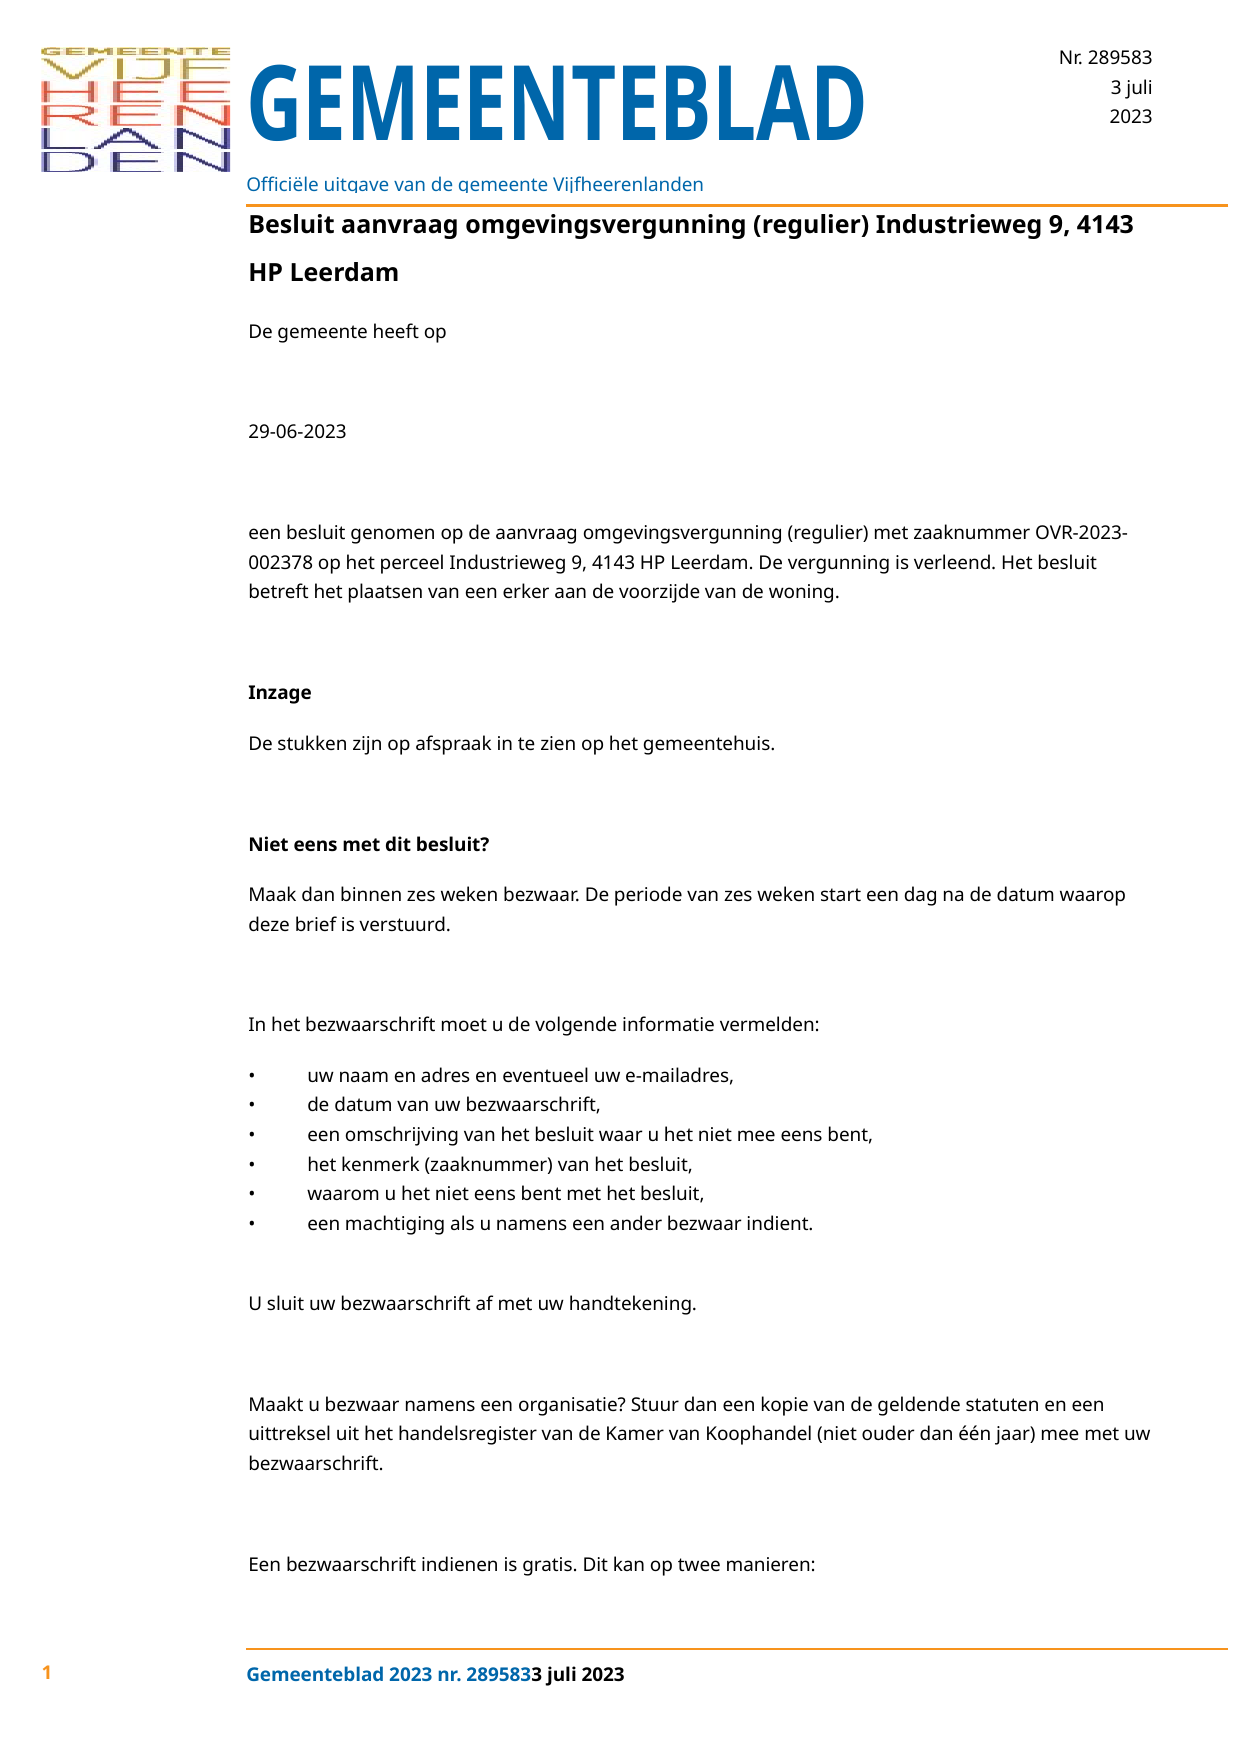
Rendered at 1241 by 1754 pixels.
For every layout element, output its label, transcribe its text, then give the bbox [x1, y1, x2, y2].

list waarom u het niet eens bent met het besluit, [248, 1180, 1152, 1206]
list uw naam en adres en eventueel uw e-mailadres, [248, 1062, 1152, 1088]
text Inzage [248, 679, 1152, 705]
text Niet eens met dit besluit? [248, 831, 1152, 857]
text 29-06-2023 [248, 419, 1152, 444]
list een omschrijving van het besluit waar u het niet mee eens bent, [248, 1121, 1152, 1147]
text Maakt u bezwaar namens een organisatie? Stuur dan een kopie van de geldende statuten en een uittreksel uit het handelsregister van de Kamer van Koophandel (niet ouder dan één jaar) mee met uw bezwaarschrift. [248, 1391, 1152, 1476]
text Maak dan binnen zes weken bezwaar. De periode van zes weken start een dag na de datum waarop deze brief is verstuurd. [248, 881, 1152, 937]
text Een bezwaarschrift indienen is gratis. Dit kan op twee manieren: [248, 1551, 1152, 1577]
list de datum van uw bezwaarschrift, [248, 1092, 1152, 1117]
text In het bezwaarschrift moet u de volgende informatie vermelden: [248, 1012, 1152, 1037]
picture [41, 47, 231, 172]
text U sluit uw bezwaarschrift af met uw handtekening. [248, 1290, 1152, 1316]
text De gemeente heeft op [248, 318, 1152, 344]
list het kenmerk (zaaknummer) van het besluit, [248, 1151, 1152, 1177]
text De stukken zijn op afspraak in te zien op het gemeentehuis. [248, 730, 1152, 756]
list een machtiging als u namens een ander bezwaar indient. [248, 1210, 1152, 1236]
text een besluit genomen op de aanvraag omgevingsvergunning (regulier) met zaaknummer OVR-2023-002378 op het perceel Industrieweg 9, 4143 HP Leerdam. De vergunning is verleend. Het besluit betreft het plaatsen van een erker aan de voorzijde van de woning. [248, 519, 1152, 604]
text Besluit aanvraag omgevingsvergunning (regulier) Industrieweg 9, 4143 HP Leerdam [248, 207, 1152, 288]
